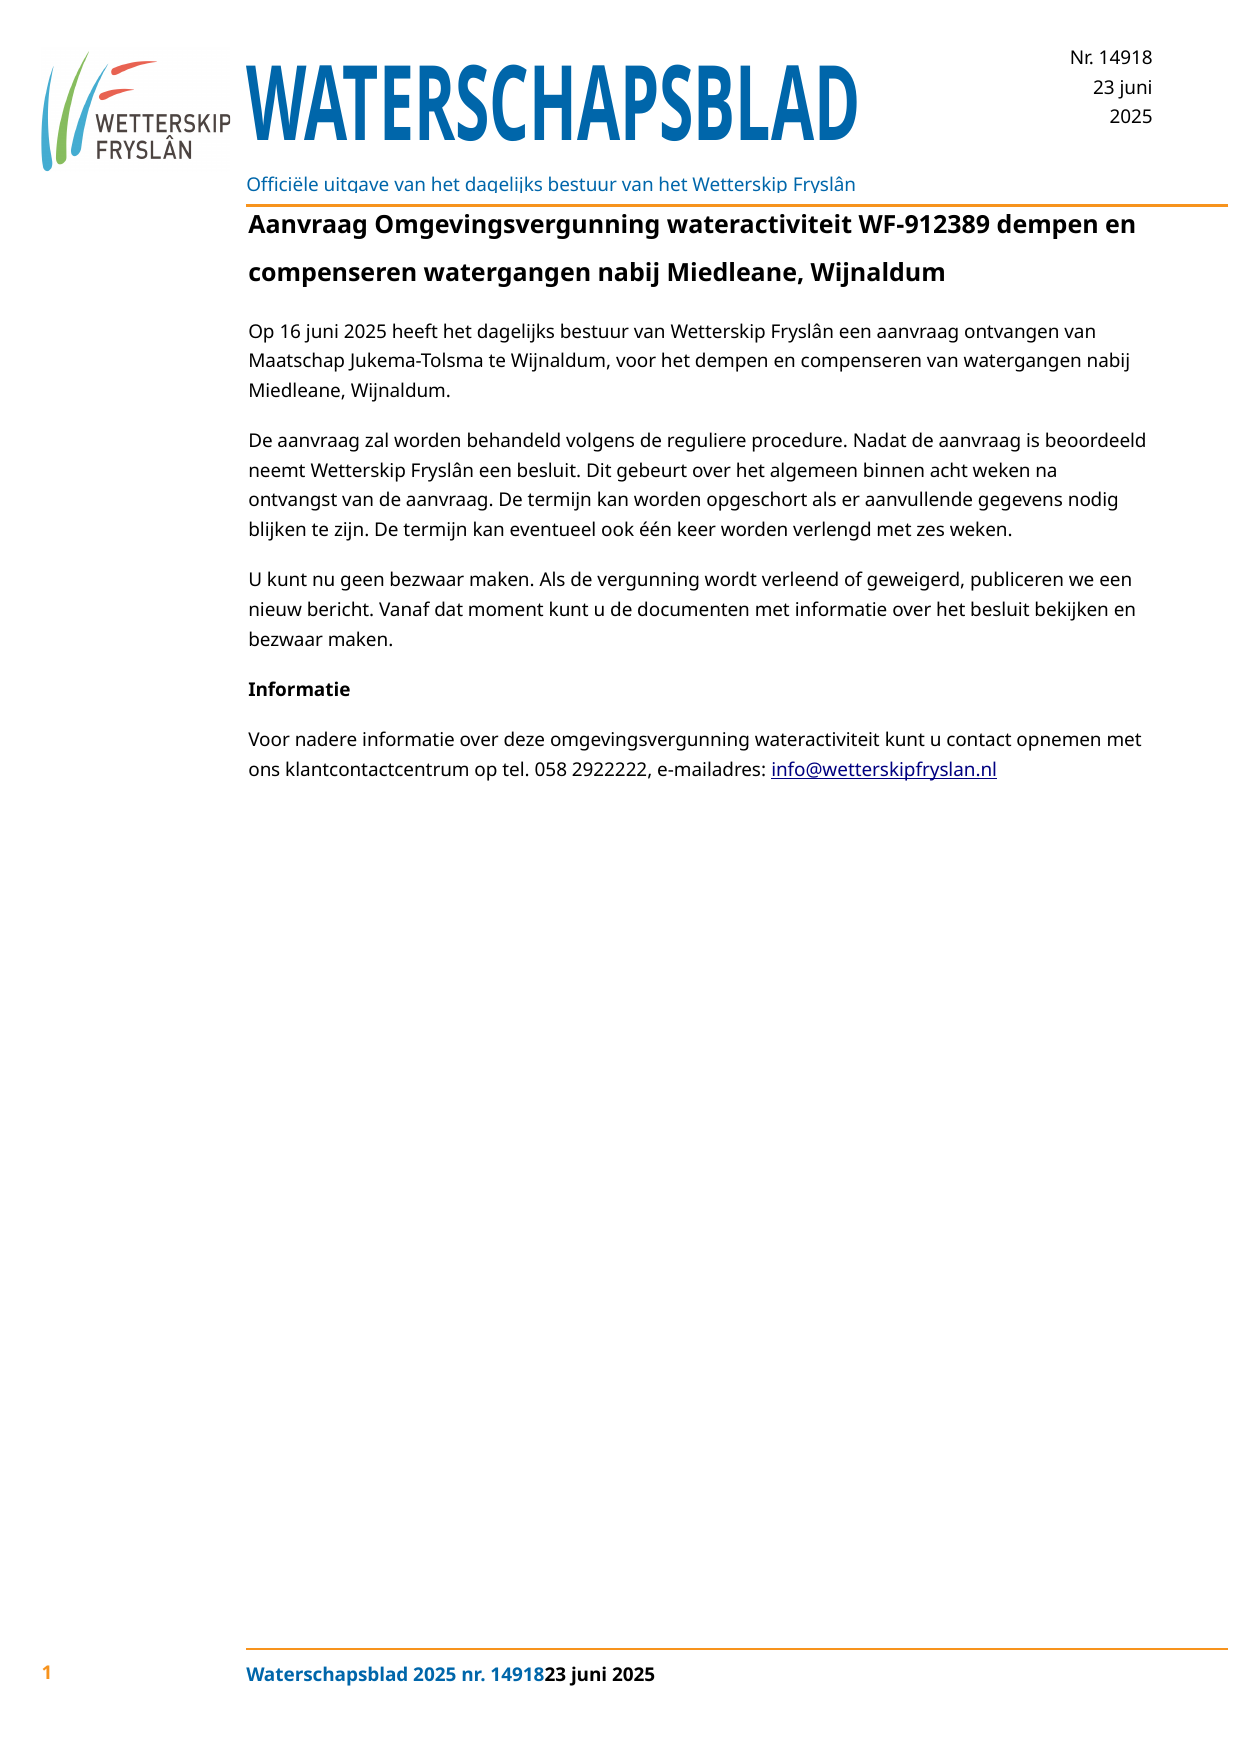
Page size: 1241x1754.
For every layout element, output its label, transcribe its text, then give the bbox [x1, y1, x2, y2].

text Aanvraag Omgevingsvergunning wateractiviteit WF-912389 dempen en compenseren watergangen nabij Miedleane, Wijnaldum [248, 207, 1152, 288]
text Voor nadere informatie over deze omgevingsvergunning wateractiviteit kunt u contact opnemen met ons klantcontactcentrum op tel. 058 2922222, e-mailadres: info@wetterskipfryslan.nl [248, 727, 1152, 782]
text Op 16 juni 2025 heeft het dagelijks bestuur van Wetterskip Fryslân een aanvraag ontvangen van Maatschap Jukema-Tolsma te Wijnaldum, voor het dempen en compenseren van watergangen nabij Miedleane, Wijnaldum. [248, 318, 1152, 403]
text De aanvraag zal worden behandeld volgens de reguliere procedure. Nadat de aanvraag is beoordeeld neemt Wetterskip Fryslân een besluit. Dit gebeurt over het algemeen binnen acht weken na ontvangst van de aanvraag. De termijn kan worden opgeschort als er aanvullende gegevens nodig blijken te zijn. De termijn kan eventueel ook één keer worden verlengd met zes weken. [248, 427, 1152, 542]
text U kunt nu geen bezwaar maken. Als de vergunning wordt verleend of geweigerd, publiceren we een nieuw bericht. Vanaf dat moment kunt u de documenten met informatie over het besluit bekijken en bezwaar maken. [248, 567, 1152, 652]
text Informatie [248, 676, 1152, 702]
picture [41, 47, 231, 172]
